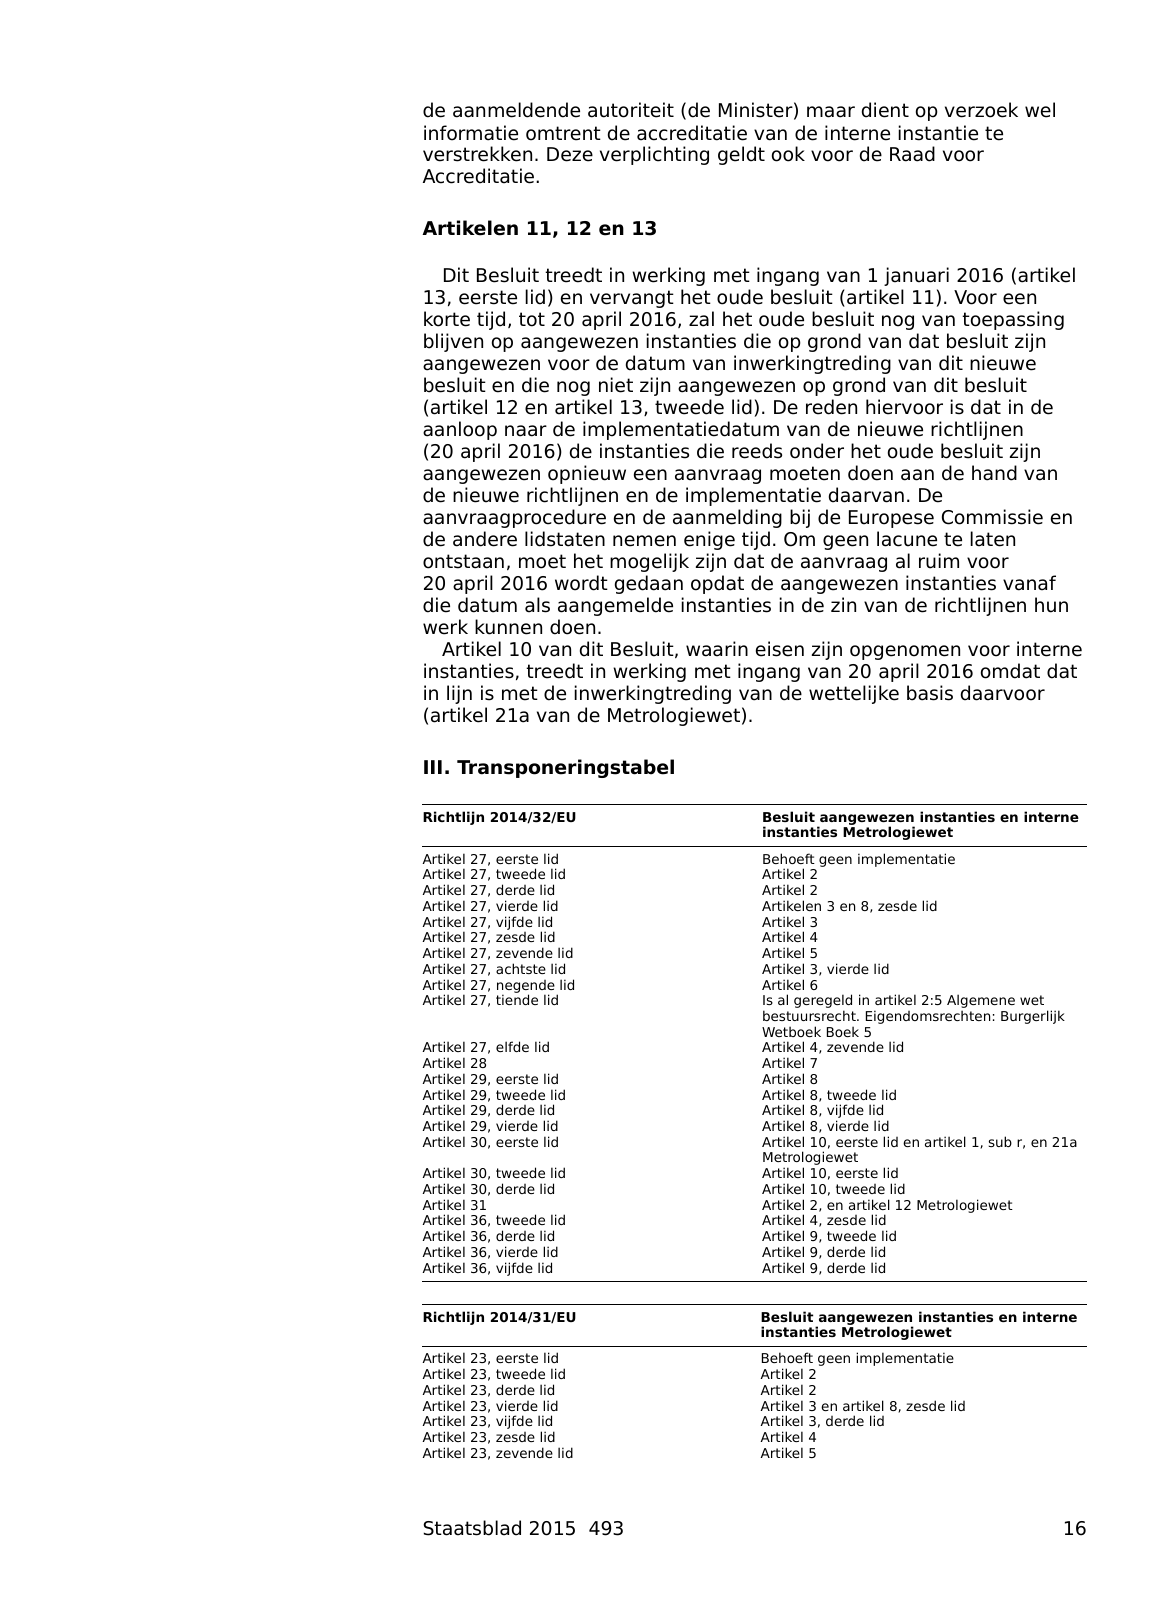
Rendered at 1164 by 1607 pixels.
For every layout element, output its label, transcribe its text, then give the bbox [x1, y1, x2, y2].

table_cell Artikel 8, vijfde lid [756, 1103, 1087, 1119]
table_cell Artikel 30, eerste lid [422, 1135, 756, 1166]
table_cell Artikel 27, eerste lid [422, 847, 756, 867]
table_cell Artikel 2 [756, 867, 1087, 883]
table_cell Artikel 36, vijfde lid [422, 1260, 756, 1281]
table_cell Artikel 36, tweede lid [422, 1213, 756, 1229]
table_cell Artikel 27, vierde lid [422, 899, 756, 914]
table_cell Artikel 27, elfde lid [422, 1040, 756, 1056]
table_cell Behoeft geen implementatie [756, 847, 1087, 867]
table_cell Artikel 5 [754, 1446, 1087, 1461]
subtitle III. Transponeringstabel [422, 757, 1087, 779]
table_cell Artikel 27, zesde lid [422, 930, 756, 946]
table_cell Artikel 8, tweede lid [756, 1088, 1087, 1103]
table_header Besluit aangewezen instanties en interne instanties Metrologiewet [754, 1305, 1087, 1346]
table_cell Artikel 28 [422, 1056, 756, 1072]
table_cell Artikel 4, zesde lid [756, 1213, 1087, 1229]
table_cell Artikel 2 [756, 883, 1087, 899]
table_cell Artikel 4, zevende lid [756, 1040, 1087, 1056]
table_cell Artikel 23, vijfde lid [422, 1414, 754, 1430]
table_cell Artikel 23, vierde lid [422, 1399, 754, 1414]
subtitle Artikelen 11, 12 en 13 [422, 218, 1087, 240]
table_cell Artikel 27, tweede lid [422, 867, 756, 883]
table_cell Artikel 23, derde lid [422, 1383, 754, 1398]
table_cell Artikel 9, derde lid [756, 1245, 1087, 1260]
table_cell Artikel 7 [756, 1056, 1087, 1072]
table_cell Artikel 10, eerste lid en artikel 1, sub r, en 21a Metrologiewet [756, 1135, 1087, 1166]
table_header Besluit aangewezen instanties en interne instanties Metrologiewet [756, 805, 1087, 846]
table_header Richtlijn 2014/32/EU [422, 805, 756, 846]
table_cell Artikel 2 [754, 1367, 1087, 1383]
table_cell Artikel 3, vierde lid [756, 962, 1087, 977]
table_cell Artikel 27, vijfde lid [422, 914, 756, 930]
table_cell Artikel 27, achtste lid [422, 962, 756, 977]
table_cell Artikel 27, negende lid [422, 977, 756, 993]
table_cell Artikel 3 en artikel 8, zesde lid [754, 1399, 1087, 1414]
table_cell Artikel 10, tweede lid [756, 1182, 1087, 1197]
table_cell Artikel 30, derde lid [422, 1182, 756, 1197]
table_cell Artikelen 3 en 8, zesde lid [756, 899, 1087, 914]
text Artikel 10 van dit Besluit, waarin eisen zijn opgenomen voor interne instanties, treedt in werking met ingang van 20 april 2016 omdat dat in lijn is met de inwerkingtreding van de wettelijke basis daarvoor (artikel 21a van de Metrologiewet). [422, 639, 1087, 727]
table_cell Artikel 31 [422, 1198, 756, 1213]
table_cell Artikel 36, derde lid [422, 1229, 756, 1245]
table_cell Artikel 4 [756, 930, 1087, 946]
table_cell Artikel 8 [756, 1072, 1087, 1087]
table_cell Artikel 3 [756, 914, 1087, 930]
table_cell Artikel 29, derde lid [422, 1103, 756, 1119]
table_cell Artikel 27, derde lid [422, 883, 756, 899]
table_cell Artikel 23, eerste lid [422, 1347, 754, 1367]
table_cell Artikel 23, zesde lid [422, 1430, 754, 1446]
table_cell Is al geregeld in artikel 2:5 Algemene wet bestuursrecht. Eigendomsrechten: Burgerlijk Wetboek Boek 5 [756, 993, 1087, 1040]
table_cell Artikel 5 [756, 946, 1087, 962]
table_cell Artikel 2, en artikel 12 Metrologiewet [756, 1198, 1087, 1213]
text Dit Besluit treedt in werking met ingang van 1 januari 2016 (artikel 13, eerste lid) en vervangt het oude besluit (artikel 11). Voor een korte tijd, tot 20 april 2016, zal het oude besluit nog van toepassing blijven op aangewezen instanties die op grond van dat besluit zijn aangewezen voor de datum van inwerkingtreding van dit nieuwe besluit en die nog niet zijn aangewezen op grond van dit besluit (artikel 12 en artikel 13, tweede lid). De reden hiervoor is dat in de aanloop naar de implementatiedatum van de nieuwe richtlijnen (20 april 2016) de instanties die reeds onder het oude besluit zijn aangewezen opnieuw een aanvraag moeten doen aan de hand van de nieuwe richtlijnen en de implementatie daarvan. De aanvraagprocedure en de aanmelding bij de Europese Commissie en de andere lidstaten nemen enige tijd. Om geen lacune te laten ontstaan, moet het mogelijk zijn dat de aanvraag al ruim voor 20 april 2016 wordt gedaan opdat de aangewezen instanties vanaf die datum als aangemelde instanties in de zin van de richtlijnen hun werk kunnen doen. [422, 265, 1087, 639]
table_cell Artikel 23, tweede lid [422, 1367, 754, 1383]
table_cell Artikel 4 [754, 1430, 1087, 1446]
table_cell Artikel 6 [756, 977, 1087, 993]
text de aanmeldende autoriteit (de Minister) maar dient op verzoek wel informatie omtrent de accreditatie van de interne instantie te verstrekken. Deze verplichting geldt ook voor de Raad voor Accreditatie. [422, 100, 1087, 188]
table_cell Artikel 8, vierde lid [756, 1119, 1087, 1134]
table_cell Artikel 23, zevende lid [422, 1446, 754, 1461]
table_cell Artikel 27, tiende lid [422, 993, 756, 1040]
table_cell Behoeft geen implementatie [754, 1347, 1087, 1367]
table_cell Artikel 9, tweede lid [756, 1229, 1087, 1245]
table_header Richtlijn 2014/31/EU [422, 1305, 754, 1346]
table_cell Artikel 29, vierde lid [422, 1119, 756, 1134]
table_cell Artikel 10, eerste lid [756, 1166, 1087, 1182]
table_cell Artikel 9, derde lid [756, 1260, 1087, 1281]
table_cell Artikel 29, tweede lid [422, 1088, 756, 1103]
table_cell Artikel 29, eerste lid [422, 1072, 756, 1087]
table_cell Artikel 3, derde lid [754, 1414, 1087, 1430]
table_cell Artikel 30, tweede lid [422, 1166, 756, 1182]
table_cell Artikel 2 [754, 1383, 1087, 1398]
table_cell Artikel 36, vierde lid [422, 1245, 756, 1260]
table_cell Artikel 27, zevende lid [422, 946, 756, 962]
